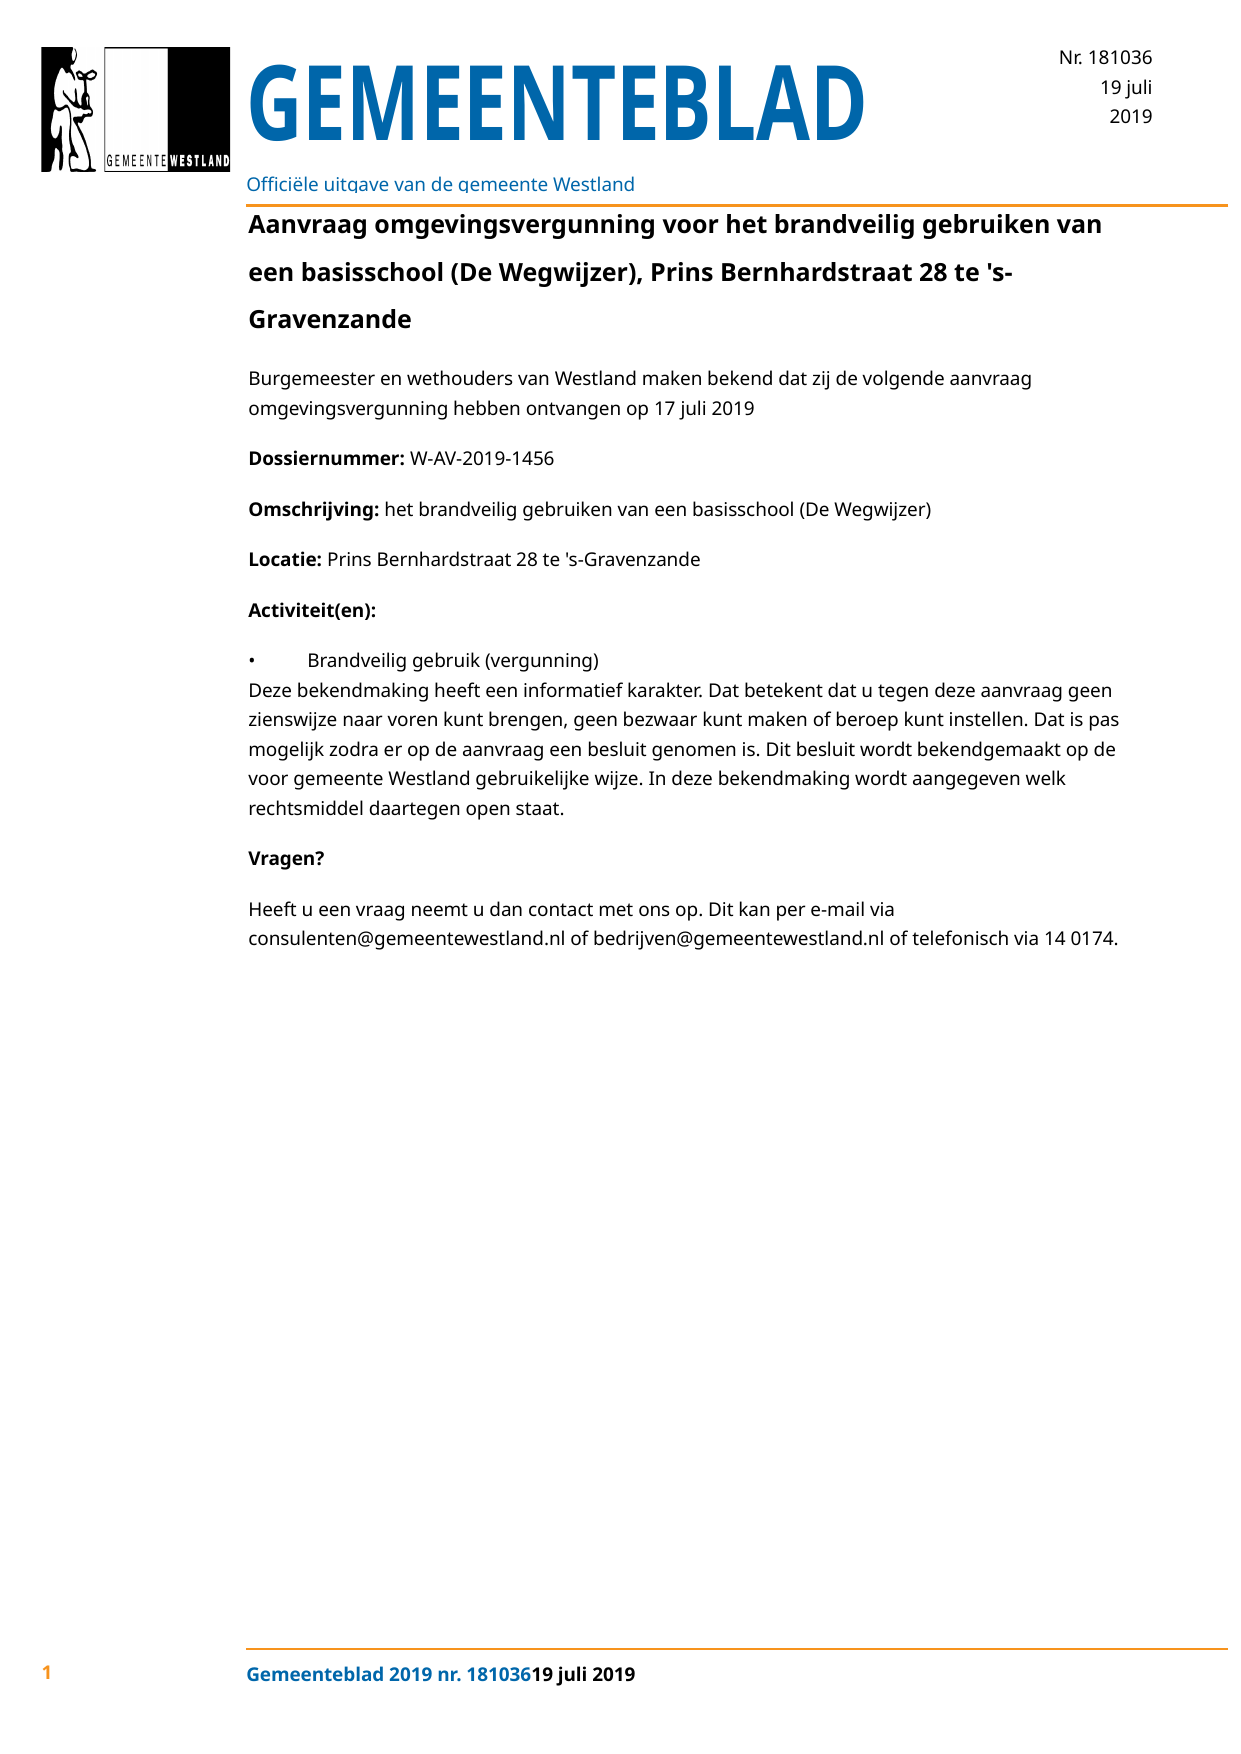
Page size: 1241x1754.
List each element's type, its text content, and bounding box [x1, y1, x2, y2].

text Deze bekendmaking heeft een informatief karakter. Dat betekent dat u tegen deze aanvraag geen zienswijze naar voren kunt brengen, geen bezwaar kunt maken of beroep kunt instellen. Dat is pas mogelijk zodra er op de aanvraag een besluit genomen is. Dit besluit wordt bekendgemaakt op de voor gemeente Westland gebruikelijke wijze. In deze bekendmaking wordt aangegeven welk rechtsmiddel daartegen open staat. [248, 677, 1152, 821]
list Brandveilig gebruik (vergunning) [248, 647, 1152, 673]
text Heeft u een vraag neemt u dan contact met ons op. Dit kan per e-mail via consulenten@gemeentewestland.nl of bedrijven@gemeentewestland.nl of telefonisch via 14 0174. [248, 896, 1152, 951]
picture [41, 47, 231, 172]
text Locatie: Prins Bernhardstraat 28 te 's-Gravenzande [248, 546, 1152, 572]
text Omschrijving: het brandveilig gebruiken van een basisschool (De Wegwijzer) [248, 496, 1152, 522]
text Activiteit(en): [248, 597, 1152, 622]
text Dossiernummer: W-AV-2019-1456 [248, 446, 1152, 471]
text Aanvraag omgevingsvergunning voor het brandveilig gebruiken van een basisschool (De Wegwijzer), Prins Bernhardstraat 28 te 's-Gravenzande [248, 207, 1152, 336]
text Burgemeester en wethouders van Westland maken bekend dat zij de volgende aanvraag omgevingsvergunning hebben ontvangen op 17 juli 2019 [248, 366, 1152, 421]
text Vragen? [248, 846, 1152, 871]
